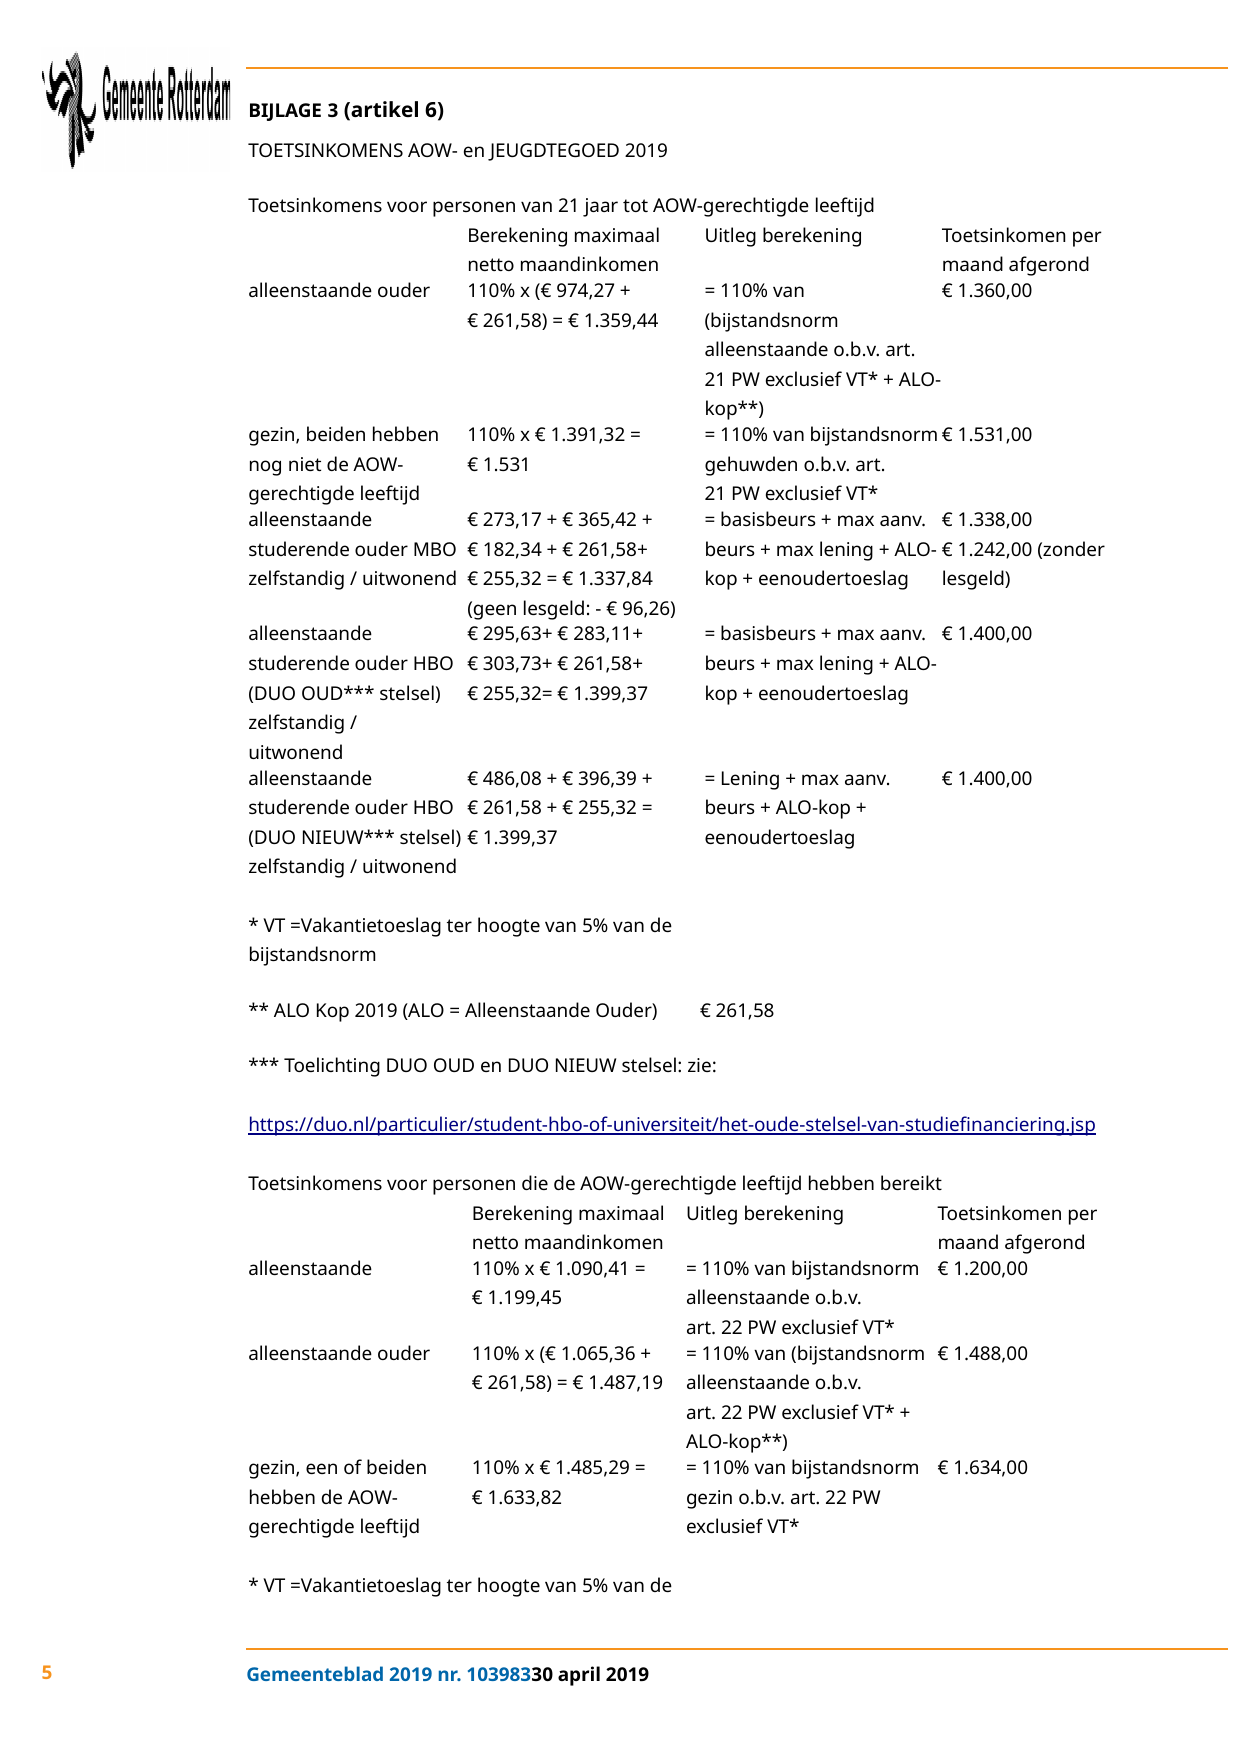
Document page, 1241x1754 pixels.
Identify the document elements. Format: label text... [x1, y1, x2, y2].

table_cell 110% x € 1.090,41 = € 1.199,45 [472, 1255, 686, 1340]
picture [41, 47, 231, 172]
table_cell *** Toelichting DUO OUD en DUO NIEUW stelsel: zie: https://duo.nl/particulier/student-hbo-of-universiteit/het-oude-stelsel-van-studiefinanciering.jsp [248, 1052, 1152, 1137]
text TOETSINKOMENS AOW- en JEUGDTEGOED 2019 [248, 137, 1152, 163]
text Toetsinkomens voor personen van 21 jaar tot AOW-gerechtigde leeftijd [248, 192, 1152, 218]
table_cell € 1.400,00 [942, 621, 1152, 765]
table_cell alleenstaande ouder [248, 277, 467, 421]
table_header Toetsinkomen per maand afgerond [937, 1200, 1152, 1255]
table_cell € 273,17 + € 365,42 + € 182,34 + € 261,58+ € 255,32 = € 1.337,84 (geen lesgeld: - € 96,26) [467, 506, 704, 621]
table_cell alleenstaande studerende ouder HBO (DUO NIEUW*** stelsel) zelfstandig / uitwonend [248, 765, 467, 879]
table_header Berekening maximaal netto maandinkomen [467, 222, 704, 277]
table_cell alleenstaande [248, 1255, 472, 1340]
table_cell € 261,58 [700, 997, 1152, 1052]
table_cell € 1.531,00 [942, 421, 1152, 506]
table_cell € 1.488,00 [937, 1340, 1152, 1454]
table_header * VT =Vakantietoeslag ter hoogte van 5% van de [248, 1572, 700, 1598]
table_header Uitleg berekening [686, 1200, 937, 1255]
table_cell 110% x (€ 1.065,36 + € 261,58) = € 1.487,19 [472, 1340, 686, 1454]
table_cell = 110% van (bijstandsnorm alleenstaande o.b.v. art. 22 PW exclusief VT* + ALO-kop**) [686, 1340, 937, 1454]
table_cell ** ALO Kop 2019 (ALO = Alleenstaande Ouder) [248, 997, 700, 1052]
table_cell 110% x (€ 974,27 + € 261,58) = € 1.359,44 [467, 277, 704, 421]
table_cell 110% x € 1.391,32 = € 1.531 [467, 421, 704, 506]
table_cell gezin, beiden hebben nog niet de AOW-gerechtigde leeftijd [248, 421, 467, 506]
table_cell = 110% van (bijstandsnorm alleenstaande o.b.v. art. 21 PW exclusief VT* + ALO-kop**) [704, 277, 942, 421]
table_cell alleenstaande ouder [248, 1340, 472, 1454]
table_cell € 1.360,00 [942, 277, 1152, 421]
table_header [700, 912, 1152, 997]
table_header [248, 222, 467, 277]
table_cell = 110% van bijstandsnorm alleenstaande o.b.v. art. 22 PW exclusief VT* [686, 1255, 937, 1340]
text BIJLAGE 3 (artikel 6) [248, 95, 1152, 123]
table_cell alleenstaande studerende ouder MBO zelfstandig / uitwonend [248, 506, 467, 621]
table_cell = basisbeurs + max aanv. beurs + max lening + ALO-kop + eenoudertoeslag [704, 506, 942, 621]
table_cell 110% x € 1.485,29 = € 1.633,82 [472, 1454, 686, 1539]
table_header * VT =Vakantietoeslag ter hoogte van 5% van de bijstandsnorm [248, 912, 700, 997]
table_header [700, 1572, 1152, 1598]
table_cell gezin, een of beiden hebben de AOW-gerechtigde leeftijd [248, 1454, 472, 1539]
table_header Uitleg berekening [704, 222, 942, 277]
text Toetsinkomens voor personen die de AOW-gerechtigde leeftijd hebben bereikt [248, 1170, 1152, 1196]
table_cell alleenstaande studerende ouder HBO (DUO OUD*** stelsel) zelfstandig / uitwonend [248, 621, 467, 765]
table_cell € 1.338,00 € 1.242,00 (zonder lesgeld) [942, 506, 1152, 621]
table_cell = 110% van bijstandsnorm gehuwden o.b.v. art. 21 PW exclusief VT* [704, 421, 942, 506]
table_cell € 1.634,00 [937, 1454, 1152, 1539]
table_header Toetsinkomen per maand afgerond [942, 222, 1152, 277]
table_cell € 295,63+ € 283,11+ € 303,73+ € 261,58+ € 255,32= € 1.399,37 [467, 621, 704, 765]
table_cell = basisbeurs + max aanv. beurs + max lening + ALO-kop + eenoudertoeslag [704, 621, 942, 765]
table_cell = 110% van bijstandsnorm gezin o.b.v. art. 22 PW exclusief VT* [686, 1454, 937, 1539]
table_header [248, 1200, 472, 1255]
table_cell € 486,08 + € 396,39 + € 261,58 + € 255,32 = € 1.399,37 [467, 765, 704, 879]
table_cell € 1.400,00 [942, 765, 1152, 879]
table_cell = Lening + max aanv. beurs + ALO-kop + eenoudertoeslag [704, 765, 942, 879]
table_header Berekening maximaal netto maandinkomen [472, 1200, 686, 1255]
table_cell € 1.200,00 [937, 1255, 1152, 1340]
